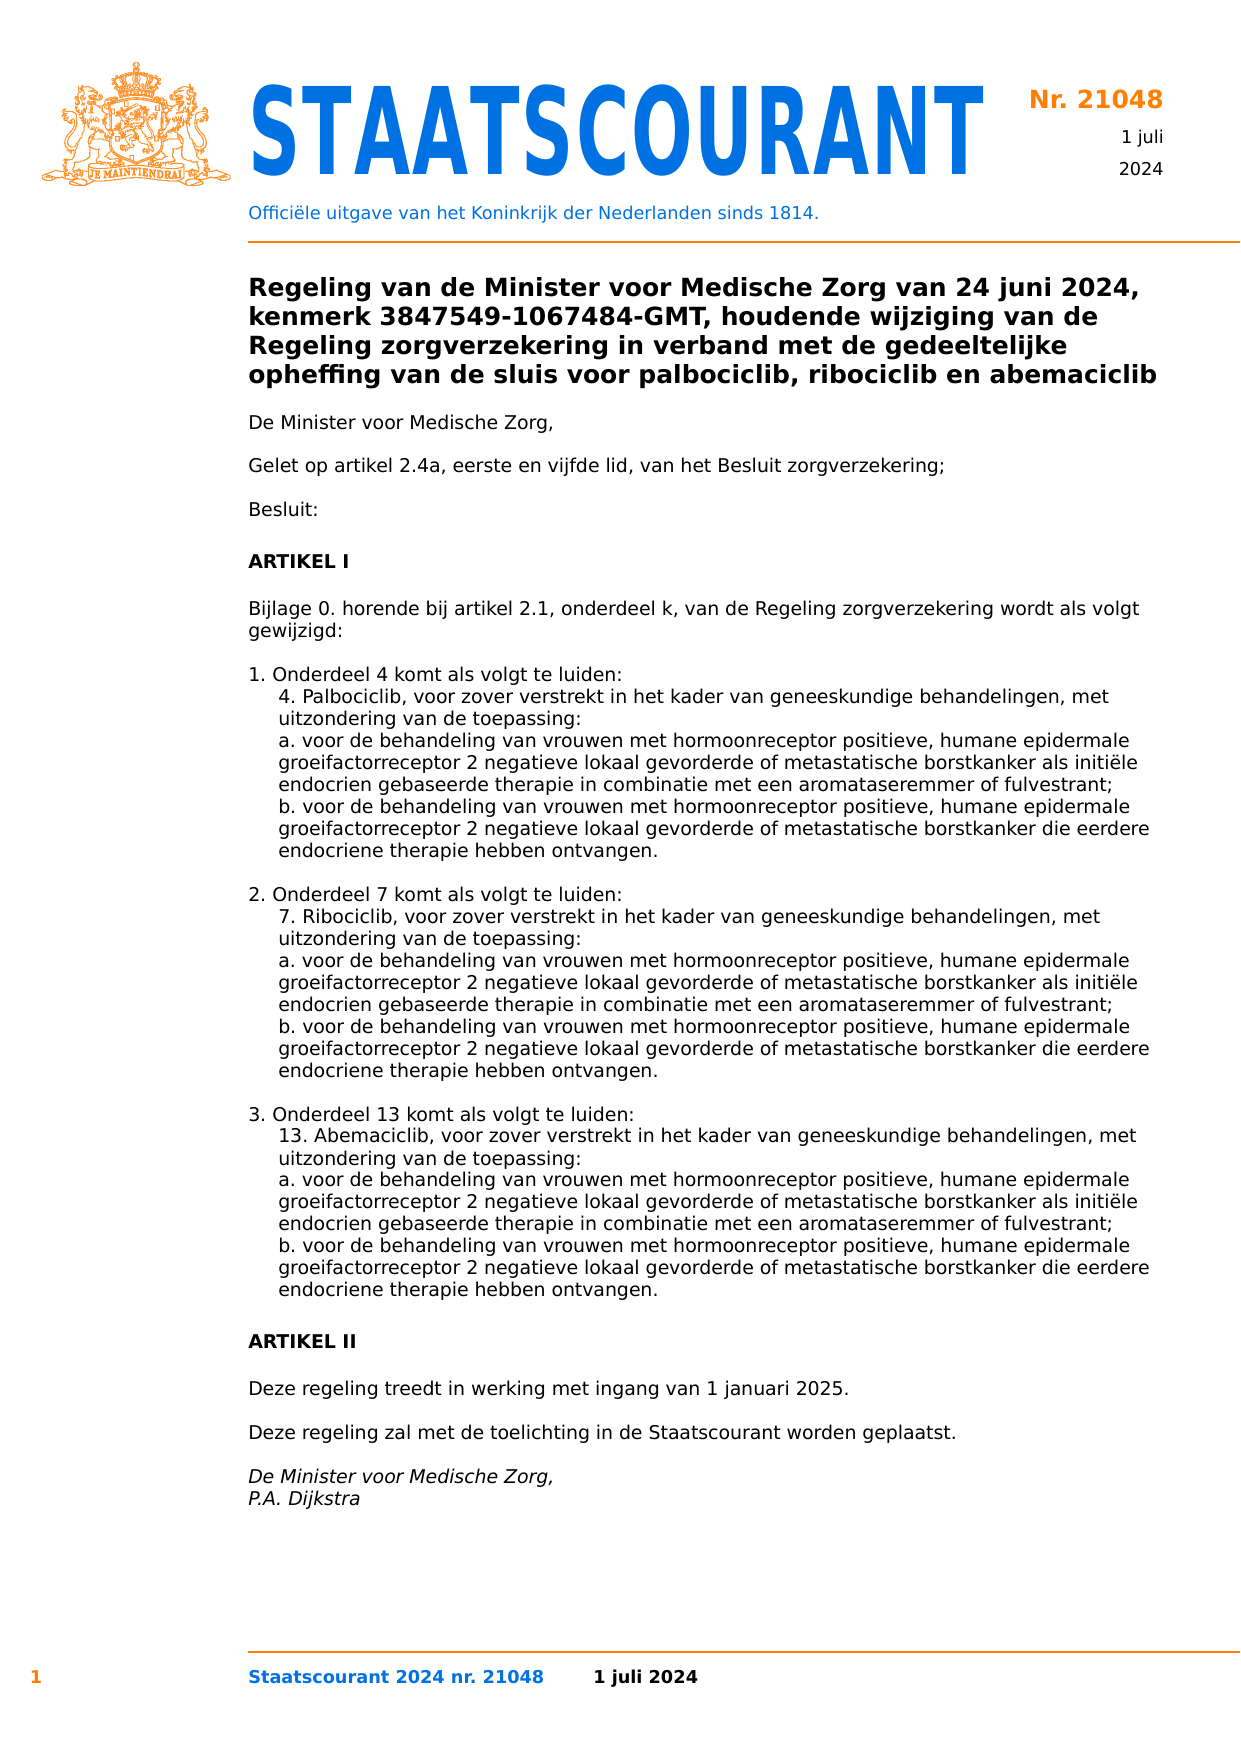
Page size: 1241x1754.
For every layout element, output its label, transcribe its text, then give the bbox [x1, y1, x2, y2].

text b. voor de behandeling van vrouwen met hormoonreceptor positieve, humane epidermale groeifactorreceptor 2 negatieve lokaal gevorderde of metastatische borstkanker die eerdere endocriene therapie hebben ontvangen. [278, 796, 1163, 862]
subtitle ARTIKEL I [248, 551, 1163, 573]
subtitle ARTIKEL II [248, 1331, 1163, 1353]
table_cell Officiële uitgave van het Koninkrijk der Nederlanden sinds 1814. [248, 203, 1240, 241]
text Deze regeling zal met de toelichting in de Staatscourant worden geplaatst. [248, 1422, 1163, 1444]
text b. voor de behandeling van vrouwen met hormoonreceptor positieve, humane epidermale groeifactorreceptor 2 negatieve lokaal gevorderde of metastatische borstkanker die eerdere endocriene therapie hebben ontvangen. [278, 1016, 1163, 1082]
text Deze regeling treedt in werking met ingang van 1 januari 2025. [248, 1378, 1163, 1400]
text De Minister voor Medische Zorg, P.A. Dijkstra [248, 1466, 1163, 1510]
text 4. Palbociclib, voor zover verstrekt in het kader van geneeskundige behandelingen, met uitzondering van de toepassing: [278, 686, 1163, 730]
text b. voor de behandeling van vrouwen met hormoonreceptor positieve, humane epidermale groeifactorreceptor 2 negatieve lokaal gevorderde of metastatische borstkanker die eerdere endocriene therapie hebben ontvangen. [278, 1235, 1163, 1301]
table_cell 1 juli [998, 121, 1240, 153]
text Bijlage 0. horende bij artikel 2.1, onderdeel k, van de Regeling zorgverzekering wordt als volgt gewijzigd: [248, 598, 1163, 642]
text 7. Ribociclib, voor zover verstrekt in het kader van geneeskundige behandelingen, met uitzondering van de toepassing: [278, 906, 1163, 950]
text Gelet op artikel 2.4a, eerste en vijfde lid, van het Besluit zorgverzekering; [248, 455, 1163, 477]
table_header STAATSCOURANT [248, 62, 998, 203]
text 13. Abemaciclib, voor zover verstrekt in het kader van geneeskundige behandelingen, met uitzondering van de toepassing: [278, 1125, 1163, 1169]
picture [41, 62, 231, 186]
text Besluit: [248, 499, 1163, 521]
text a. voor de behandeling van vrouwen met hormoonreceptor positieve, humane epidermale groeifactorreceptor 2 negatieve lokaal gevorderde of metastatische borstkanker als initiële endocrien gebaseerde therapie in combinatie met een aromataseremmer of fulvestrant; [278, 950, 1163, 1016]
table_header Nr. 21048 [998, 62, 1240, 121]
table_cell 2024 [998, 153, 1240, 203]
subtitle Regeling van de Minister voor Medische Zorg van 24 juni 2024, kenmerk 3847549-1067484-GMT, houdende wijziging van de Regeling zorgverzekering in verband met de gedeeltelijke opheffing van de sluis voor palbociclib, ribociclib en abemaciclib [248, 273, 1163, 390]
text a. voor de behandeling van vrouwen met hormoonreceptor positieve, humane epidermale groeifactorreceptor 2 negatieve lokaal gevorderde of metastatische borstkanker als initiële endocrien gebaseerde therapie in combinatie met een aromataseremmer of fulvestrant; [278, 730, 1163, 796]
text De Minister voor Medische Zorg, [248, 412, 1163, 433]
text 2. Onderdeel 7 komt als volgt te luiden: [248, 884, 1163, 906]
table_header [25, 62, 248, 241]
text a. voor de behandeling van vrouwen met hormoonreceptor positieve, humane epidermale groeifactorreceptor 2 negatieve lokaal gevorderde of metastatische borstkanker als initiële endocrien gebaseerde therapie in combinatie met een aromataseremmer of fulvestrant; [278, 1169, 1163, 1235]
text 3. Onderdeel 13 komt als volgt te luiden: [248, 1103, 1163, 1125]
text 1. Onderdeel 4 komt als volgt te luiden: [248, 664, 1163, 686]
